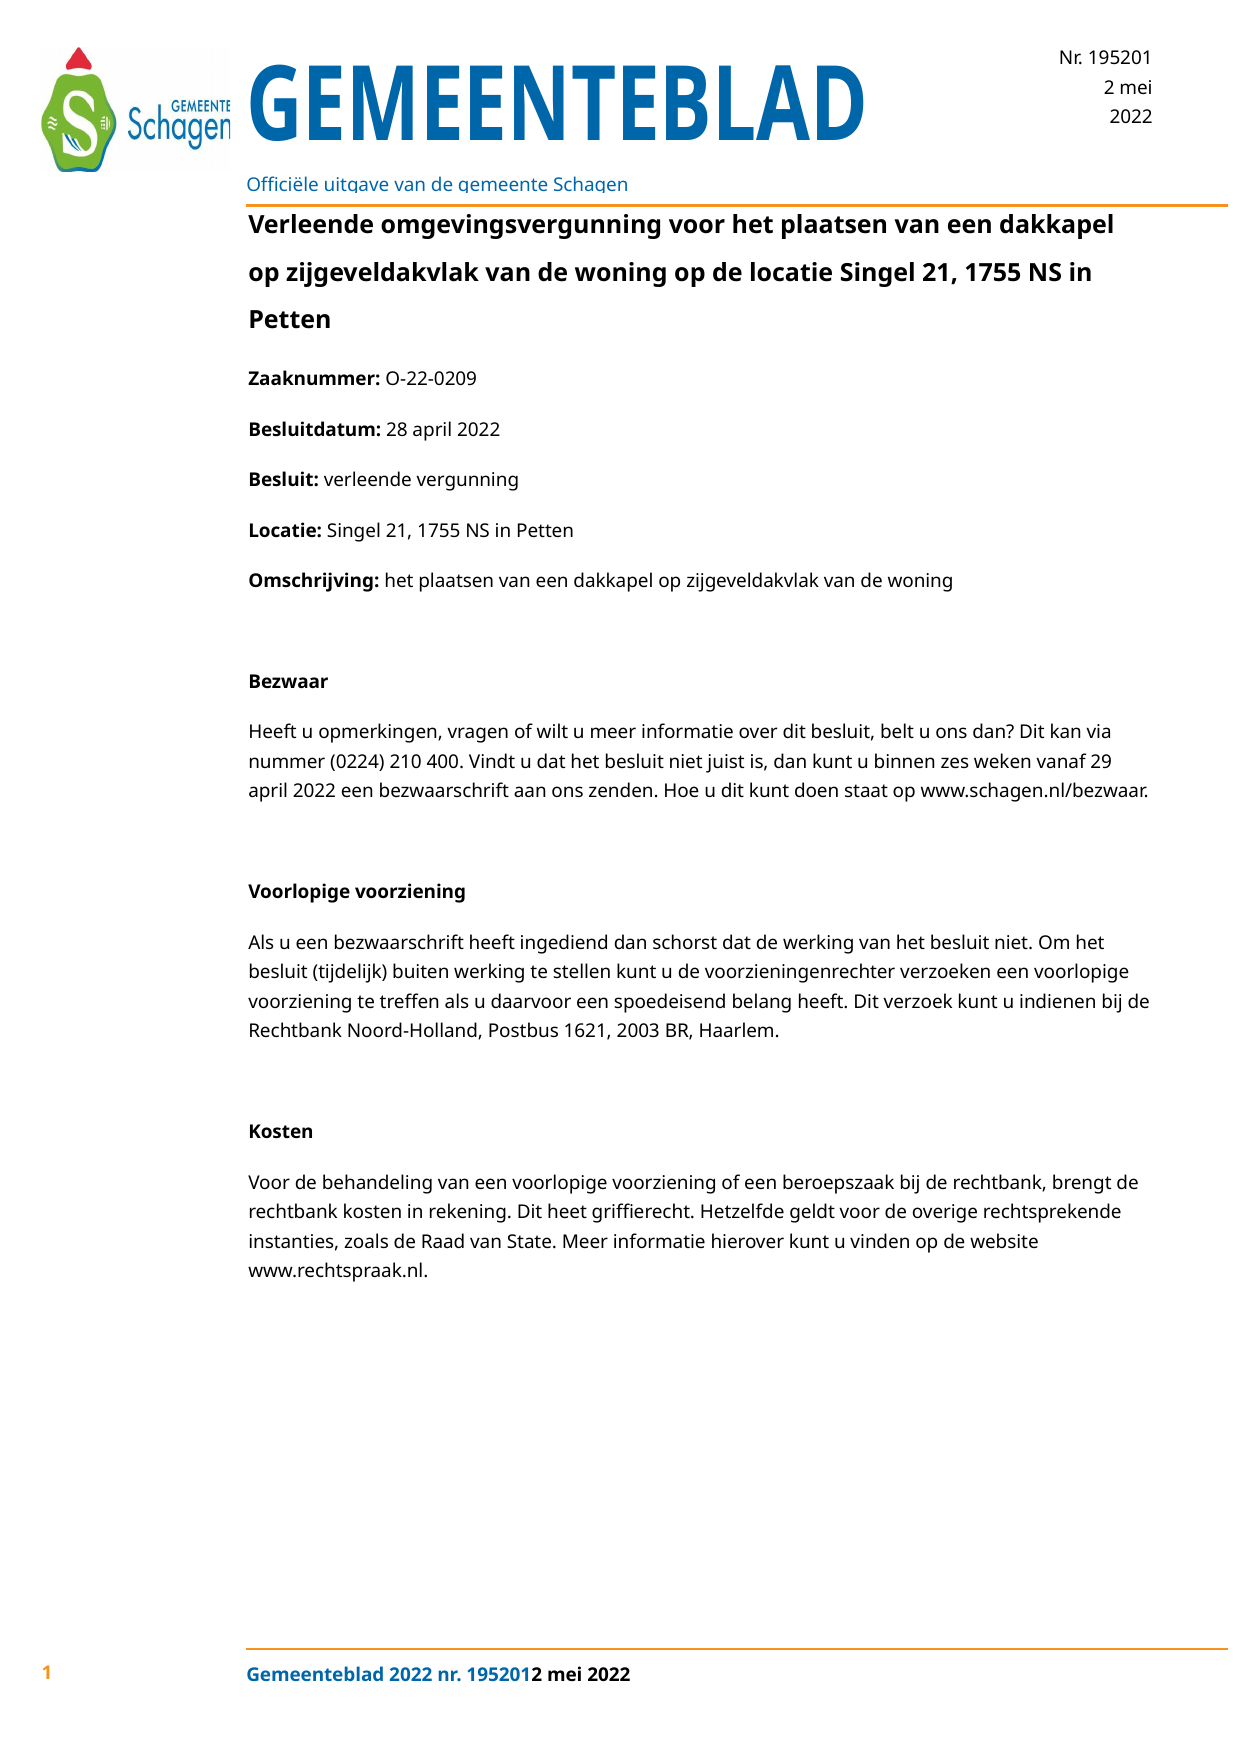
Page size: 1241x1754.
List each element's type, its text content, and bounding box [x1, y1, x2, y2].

text Als u een bezwaarschrift heeft ingediend dan schorst dat de werking van het besluit niet. Om het besluit (tijdelijk) buiten werking te stellen kunt u de voorzieningenrechter verzoeken een voorlopige voorziening te treffen als u daarvoor een spoedeisend belang heeft. Dit verzoek kunt u indienen bij de Rechtbank Noord-Holland, Postbus 1621, 2003 BR, Haarlem. [248, 929, 1152, 1043]
text Omschrijving: het plaatsen van een dakkapel op zijgeveldakvlak van de woning [248, 567, 1152, 593]
text Locatie: Singel 21, 1755 NS in Petten [248, 517, 1152, 542]
text Voor de behandeling van een voorlopige voorziening of een beroepszaak bij de rechtbank, brengt de rechtbank kosten in rekening. Dit heet griffierecht. Hetzelfde geldt voor de overige rechtsprekende instanties, zoals de Raad van State. Meer informatie hierover kunt u vinden op de website www.rechtspraak.nl. [248, 1169, 1152, 1283]
text Voorlopige voorziening [248, 878, 1152, 904]
text Verleende omgevingsvergunning voor het plaatsen van een dakkapel op zijgeveldakvlak van de woning op de locatie Singel 21, 1755 NS in Petten [248, 207, 1152, 336]
text Zaaknummer: O-22-0209 [248, 366, 1152, 391]
picture [41, 47, 231, 172]
text Heeft u opmerkingen, vragen of wilt u meer informatie over dit besluit, belt u ons dan? Dit kan via nummer (0224) 210 400. Vindt u dat het besluit niet juist is, dan kunt u binnen zes weken vanaf 29 april 2022 een bezwaarschrift aan ons zenden. Hoe u dit kunt doen staat op www.schagen.nl/bezwaar. [248, 718, 1152, 803]
text Bezwaar [248, 668, 1152, 694]
text Besluitdatum: 28 april 2022 [248, 416, 1152, 442]
text Kosten [248, 1118, 1152, 1144]
text Besluit: verleende vergunning [248, 466, 1152, 492]
